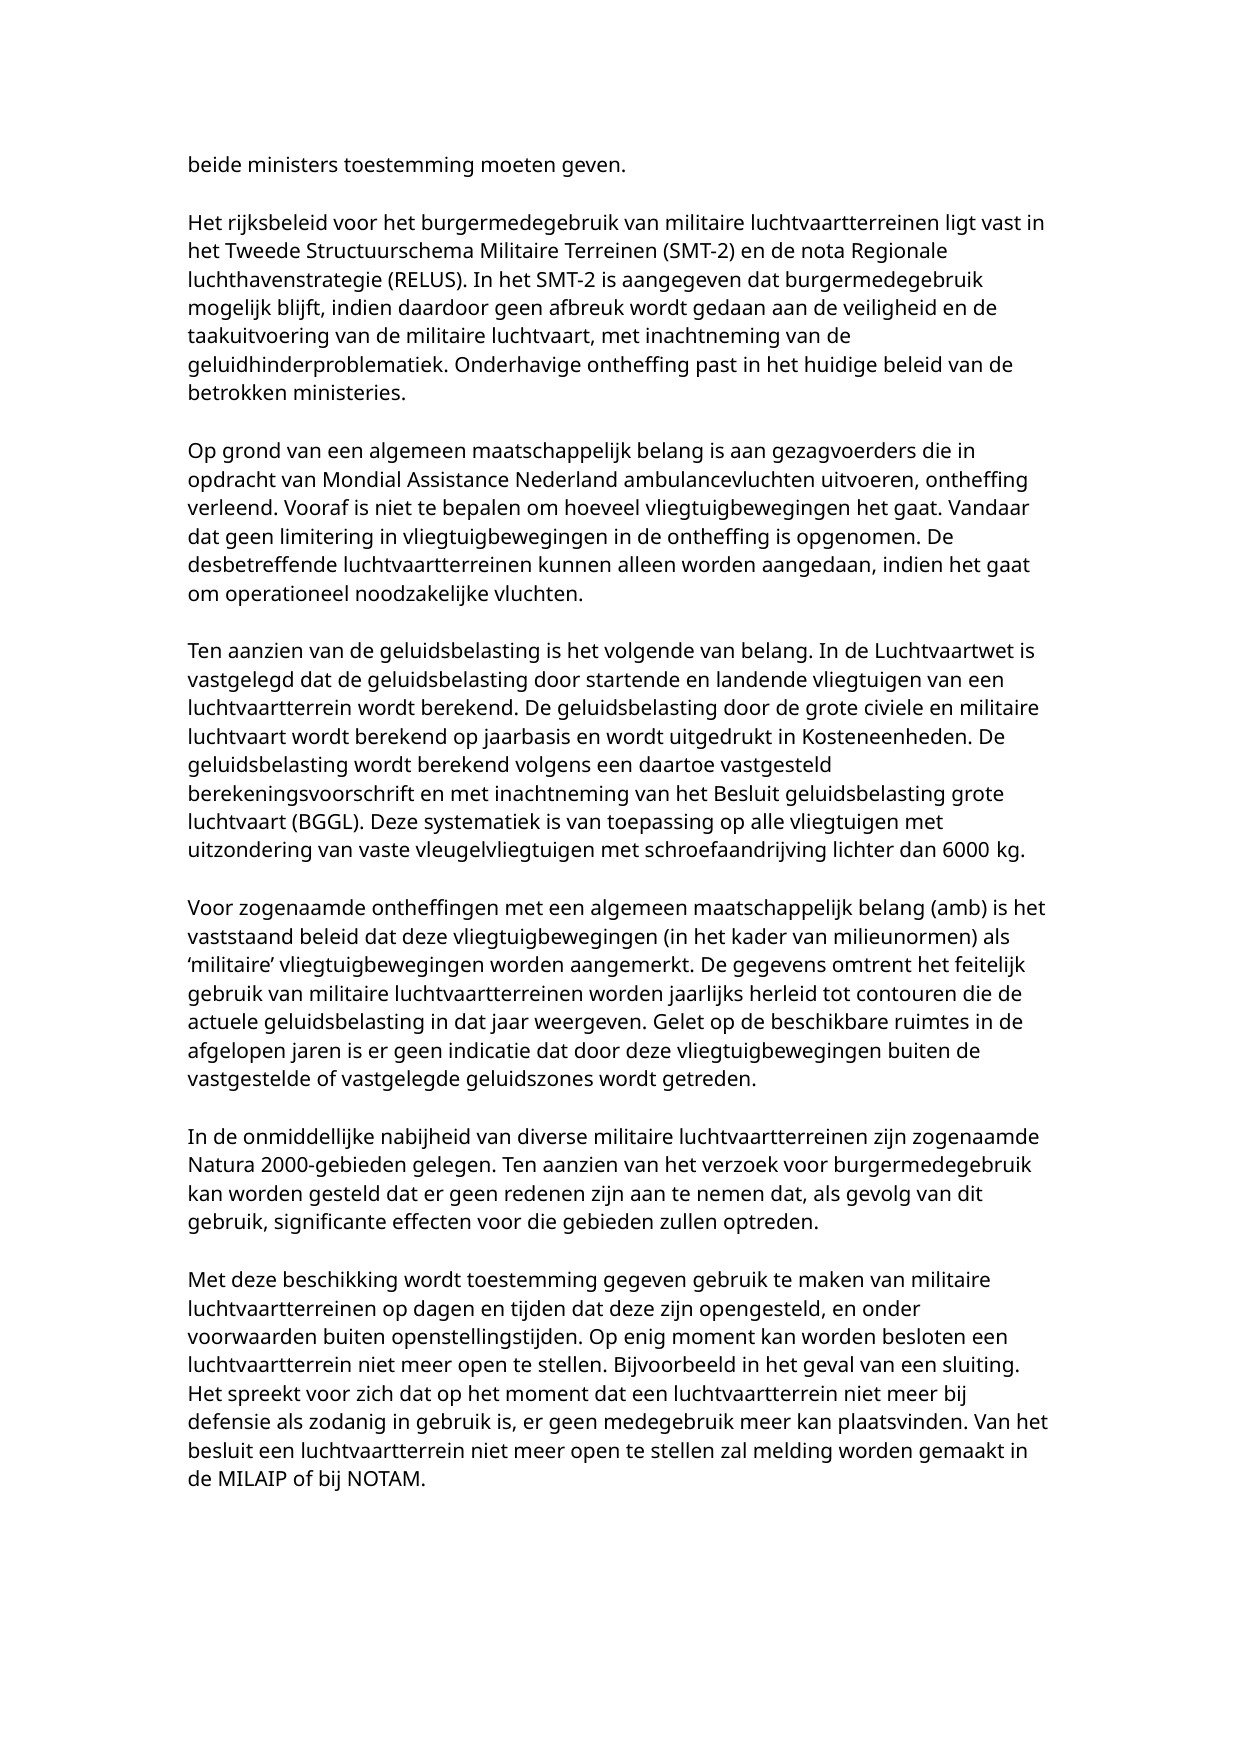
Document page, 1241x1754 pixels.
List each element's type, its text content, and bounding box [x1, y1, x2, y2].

text In de onmiddellijke nabijheid van diverse militaire luchtvaartterreinen zijn zogenaamde Natura 2000-gebieden gelegen. Ten aanzien van het verzoek voor burgermedegebruik kan worden gesteld dat er geen redenen zijn aan te nemen dat, als gevolg van dit gebruik, significante effecten voor die gebieden zullen optreden. [187, 1122, 1053, 1236]
text Het rijksbeleid voor het burgermedegebruik van militaire luchtvaartterreinen ligt vast in het Tweede Structuurschema Militaire Terreinen (SMT-2) en de nota Regionale luchthavenstrategie (RELUS). In het SMT-2 is aangegeven dat burgermedegebruik mogelijk blijft, indien daardoor geen afbreuk wordt gedaan aan de veiligheid en de taakuitvoering van de militaire luchtvaart, met inachtneming van de geluidhinderproblematiek. Onderhavige ontheffing past in het huidige beleid van de betrokken ministeries. [187, 208, 1053, 407]
text Op grond van een algemeen maatschappelijk belang is aan gezagvoerders die in opdracht van Mondial Assistance Nederland ambulancevluchten uitvoeren, ontheffing verleend. Vooraf is niet te bepalen om hoeveel vliegtuigbewegingen het gaat. Vandaar dat geen limitering in vliegtuigbewegingen in de ontheffing is opgenomen. De desbetreffende luchtvaartterreinen kunnen alleen worden aangedaan, indien het gaat om operationeel noodzakelijke vluchten. [187, 436, 1053, 607]
text Met deze beschikking wordt toestemming gegeven gebruik te maken van militaire luchtvaartterreinen op dagen en tijden dat deze zijn opengesteld, en onder voorwaarden buiten openstellingstijden. Op enig moment kan worden besloten een luchtvaartterrein niet meer open te stellen. Bijvoorbeeld in het geval van een sluiting. Het spreekt voor zich dat op het moment dat een luchtvaartterrein niet meer bij defensie als zodanig in gebruik is, er geen medegebruik meer kan plaatsvinden. Van het besluit een luchtvaartterrein niet meer open te stellen zal melding worden gemaakt in de MILAIP of bij NOTAM. [187, 1265, 1053, 1493]
text Voor zogenaamde ontheffingen met een algemeen maatschappelijk belang (amb) is het vaststaand beleid dat deze vliegtuigbewegingen (in het kader van milieunormen) als ‘militaire’ vliegtuigbewegingen worden aangemerkt. De gegevens omtrent het feitelijk gebruik van militaire luchtvaartterreinen worden jaarlijks herleid tot contouren die de actuele geluidsbelasting in dat jaar weergeven. Gelet op de beschikbare ruimtes in de afgelopen jaren is er geen indicatie dat door deze vliegtuigbewegingen buiten de vastgestelde of vastgelegde geluidszones wordt getreden. [187, 893, 1053, 1093]
text beide ministers toestemming moeten geven. [187, 150, 1053, 178]
text Ten aanzien van de geluidsbelasting is het volgende van belang. In de Luchtvaartwet is vastgelegd dat de geluidsbelasting door startende en landende vliegtuigen van een luchtvaartterrein wordt berekend. De geluidsbelasting door de grote civiele en militaire luchtvaart wordt berekend op jaarbasis en wordt uitgedrukt in Kosteneenheden. De geluidsbelasting wordt berekend volgens een daartoe vastgesteld berekeningsvoorschrift en met inachtneming van het Besluit geluidsbelasting grote luchtvaart (BGGL). Deze systematiek is van toepassing op alle vliegtuigen met uitzondering van vaste vleugelvliegtuigen met schroefaandrijving lichter dan 6000 kg. [187, 637, 1053, 864]
